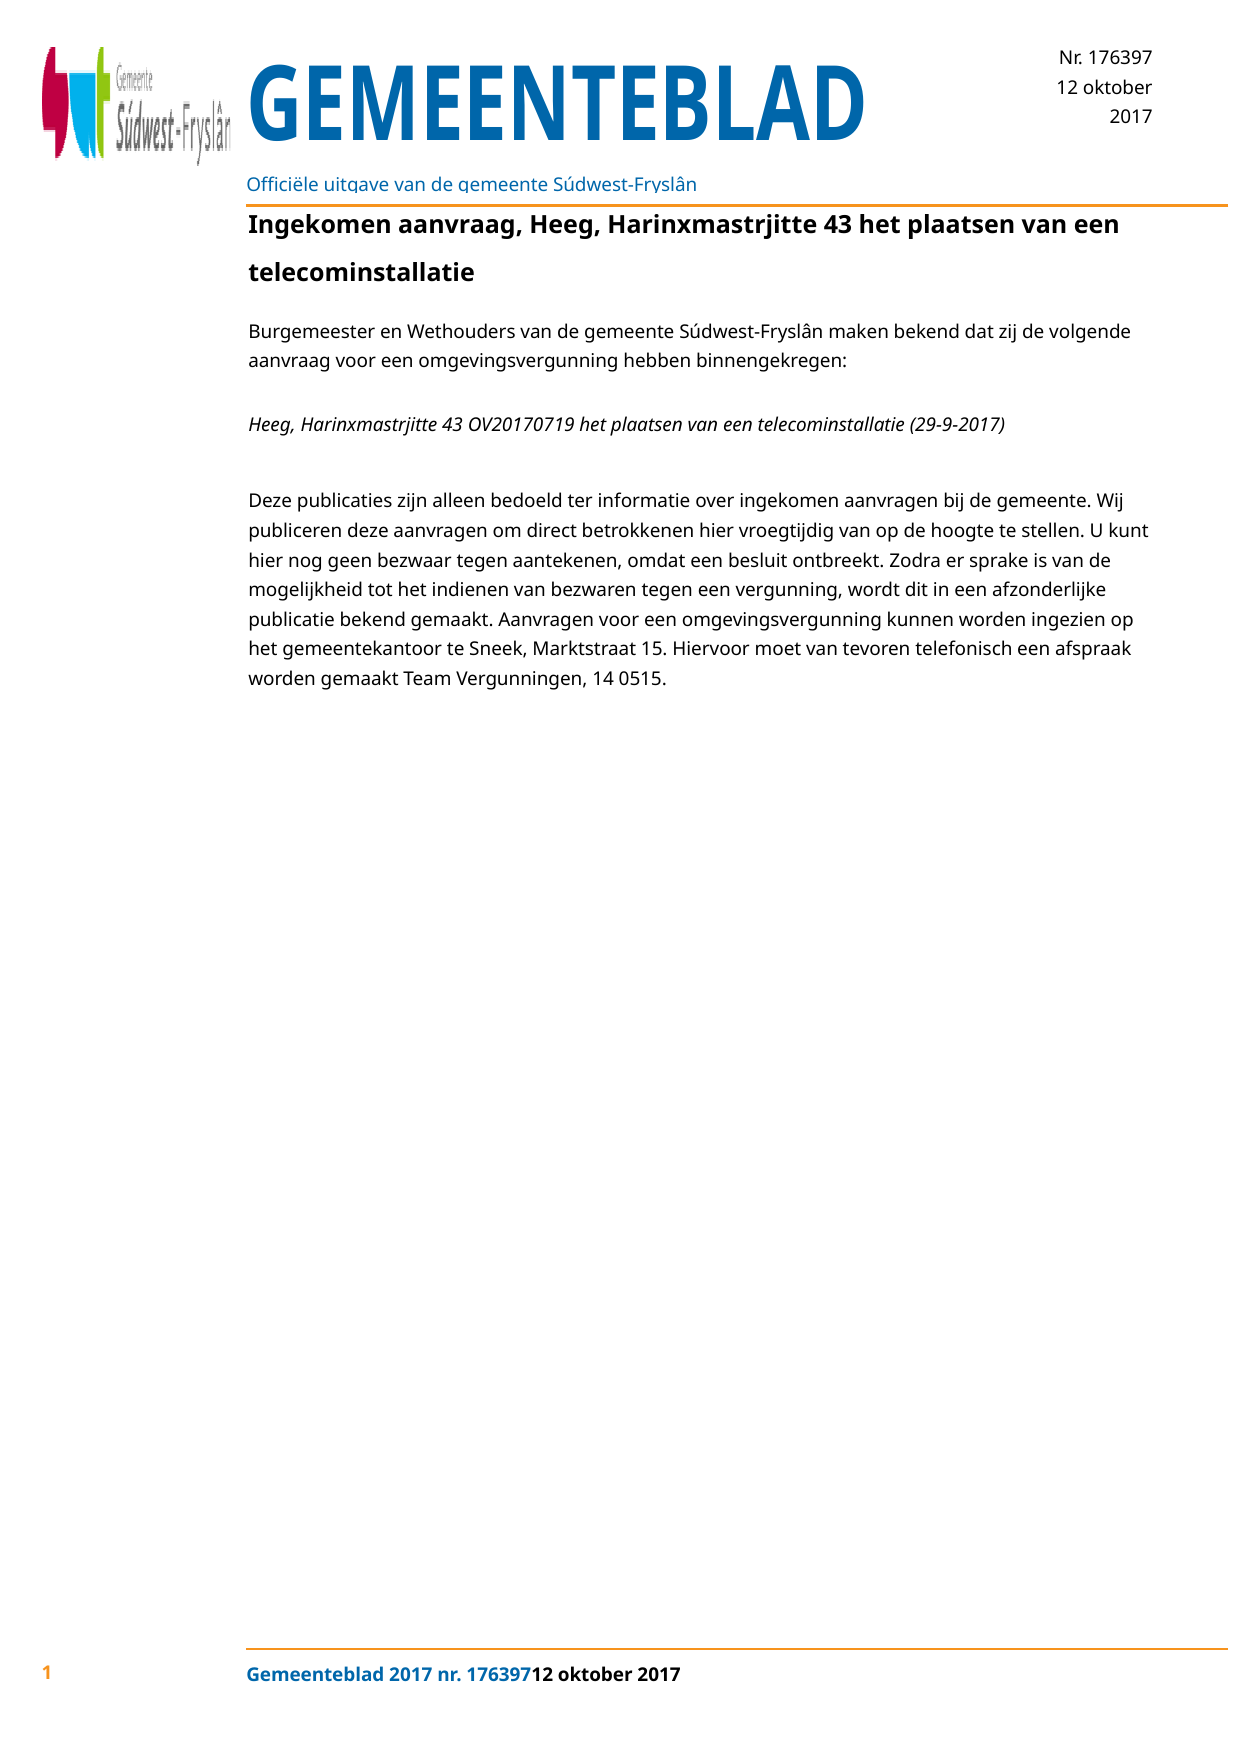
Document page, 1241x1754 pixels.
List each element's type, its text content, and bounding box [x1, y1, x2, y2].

text Deze publicaties zijn alleen bedoeld ter informatie over ingekomen aanvragen bij de gemeente. Wij publiceren deze aanvragen om direct betrokkenen hier vroegtijdig van op de hoogte te stellen. U kunt hier nog geen bezwaar tegen aantekenen, omdat een besluit ontbreekt. Zodra er sprake is van de mogelijkheid tot het indienen van bezwaren tegen een vergunning, wordt dit in een afzonderlijke publicatie bekend gemaakt. Aanvragen voor een omgevingsvergunning kunnen worden ingezien op het gemeentekantoor te Sneek, Marktstraat 15. Hiervoor moet van tevoren telefonisch een afspraak worden gemaakt Team Vergunningen, 14 0515. [248, 488, 1152, 691]
text Burgemeester en Wethouders van de gemeente Súdwest-Fryslân maken bekend dat zij de volgende aanvraag voor een omgevingsvergunning hebben binnengekregen: [248, 318, 1152, 373]
text Heeg, Harinxmastrjitte 43 OV20170719 het plaatsen van een telecominstallatie (29-9-2017) [248, 411, 1152, 437]
text Ingekomen aanvraag, Heeg, Harinxmastrjitte 43 het plaatsen van een telecominstallatie [248, 207, 1152, 288]
picture [41, 47, 231, 172]
